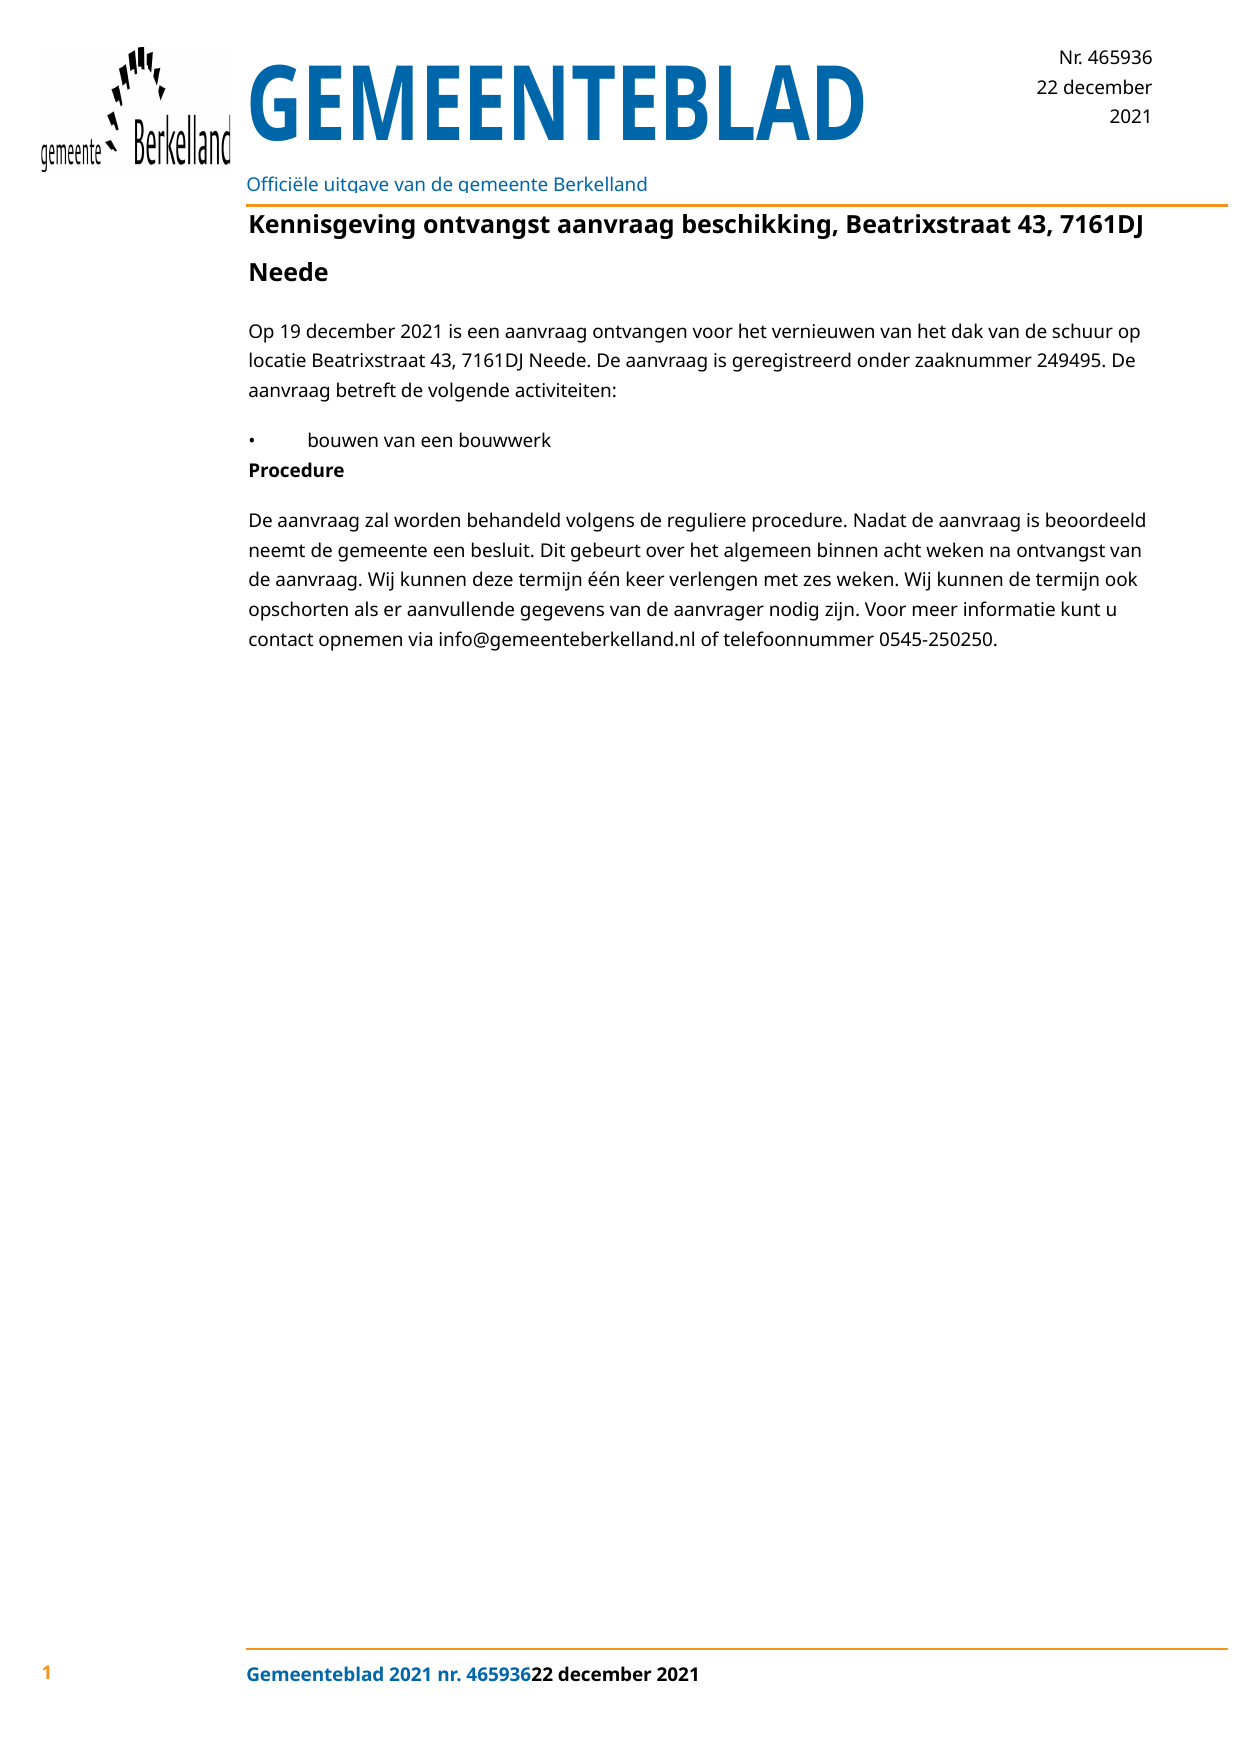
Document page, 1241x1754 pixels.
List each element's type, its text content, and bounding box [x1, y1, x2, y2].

text Op 19 december 2021 is een aanvraag ontvangen voor het vernieuwen van het dak van de schuur op locatie Beatrixstraat 43, 7161DJ Neede. De aanvraag is geregistreerd onder zaaknummer 249495. De aanvraag betreft de volgende activiteiten: [248, 318, 1152, 403]
text Kennisgeving ontvangst aanvraag beschikking, Beatrixstraat 43, 7161DJ Neede [248, 207, 1152, 288]
text Procedure [248, 457, 1152, 483]
list bouwen van een bouwwerk [248, 427, 1152, 453]
text De aanvraag zal worden behandeld volgens de reguliere procedure. Nadat de aanvraag is beoordeeld neemt de gemeente een besluit. Dit gebeurt over het algemeen binnen acht weken na ontvangst van de aanvraag. Wij kunnen deze termijn één keer verlengen met zes weken. Wij kunnen de termijn ook opschorten als er aanvullende gegevens van de aanvrager nodig zijn. Voor meer informatie kunt u contact opnemen via info@gemeenteberkelland.nl of telefoonnummer 0545-250250. [248, 507, 1152, 652]
picture [41, 47, 231, 172]
